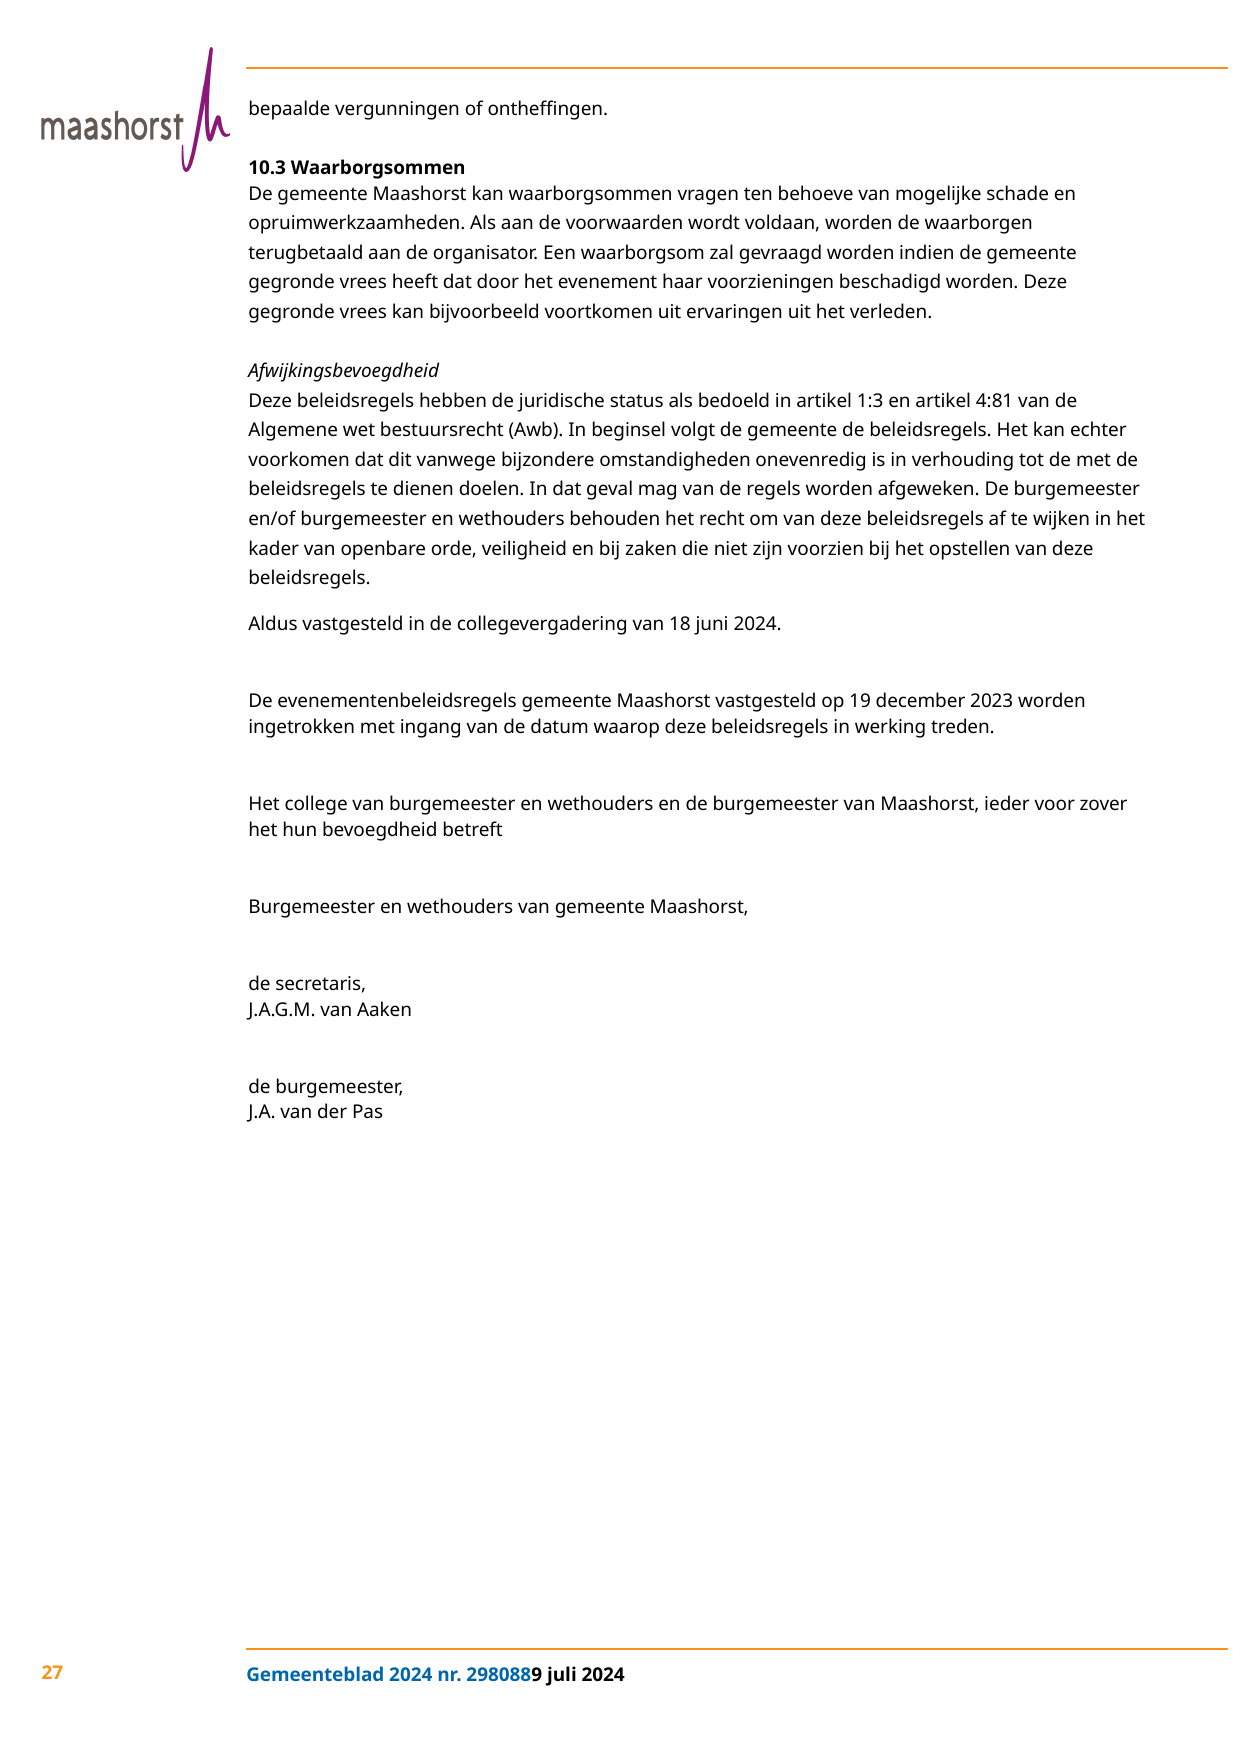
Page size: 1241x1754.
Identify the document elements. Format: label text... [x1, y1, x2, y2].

text De gemeente Maashorst kan waarborgsommen vragen ten behoeve van mogelijke schade en opruimwerkzaamheden. Als aan de voorwaarden wordt voldaan, worden de waarborgen terugbetaald aan de organisator. Een waarborgsom zal gevraagd worden indien de gemeente gegronde vrees heeft dat door het evenement haar voorzieningen beschadigd worden. Deze gegronde vrees kan bijvoorbeeld voortkomen uit ervaringen uit het verleden. [248, 180, 1152, 324]
picture [41, 47, 231, 172]
text J.A. van der Pas [248, 1099, 1152, 1124]
text J.A.G.M. van Aaken [248, 996, 1152, 1022]
text De evenementenbeleidsregels gemeente Maashorst vastgesteld op 19 december 2023 worden ingetrokken met ingang van de datum waarop deze beleidsregels in werking treden. [248, 687, 1152, 738]
text Het college van burgemeester en wethouders en de burgemeester van Maashorst, ieder voor zover het hun bevoegdheid betreft [248, 790, 1152, 841]
text bepaalde vergunningen of ontheffingen. [248, 95, 1152, 121]
text Afwijkingsbevoegdheid [248, 357, 1152, 383]
text 10.3 Waarborgsommen [248, 154, 1152, 180]
text Aldus vastgesteld in de collegevergadering van 18 juni 2024. [248, 610, 1152, 636]
text de burgemeester, [248, 1073, 1152, 1099]
text Burgemeester en wethouders van gemeente Maashorst, [248, 893, 1152, 919]
text Deze beleidsregels hebben de juridische status als bedoeld in artikel 1:3 en artikel 4:81 van de Algemene wet bestuursrecht (Awb). In beginsel volgt de gemeente de beleidsregels. Het kan echter voorkomen dat dit vanwege bijzondere omstandigheden onevenredig is in verhouding tot de met de beleidsregels te dienen doelen. In dat geval mag van de regels worden afgeweken. De burgemeester en/of burgemeester en wethouders behouden het recht om van deze beleidsregels af te wijken in het kader van openbare orde, veiligheid en bij zaken die niet zijn voorzien bij het opstellen van deze beleidsregels. [248, 387, 1152, 590]
text de secretaris, [248, 970, 1152, 996]
